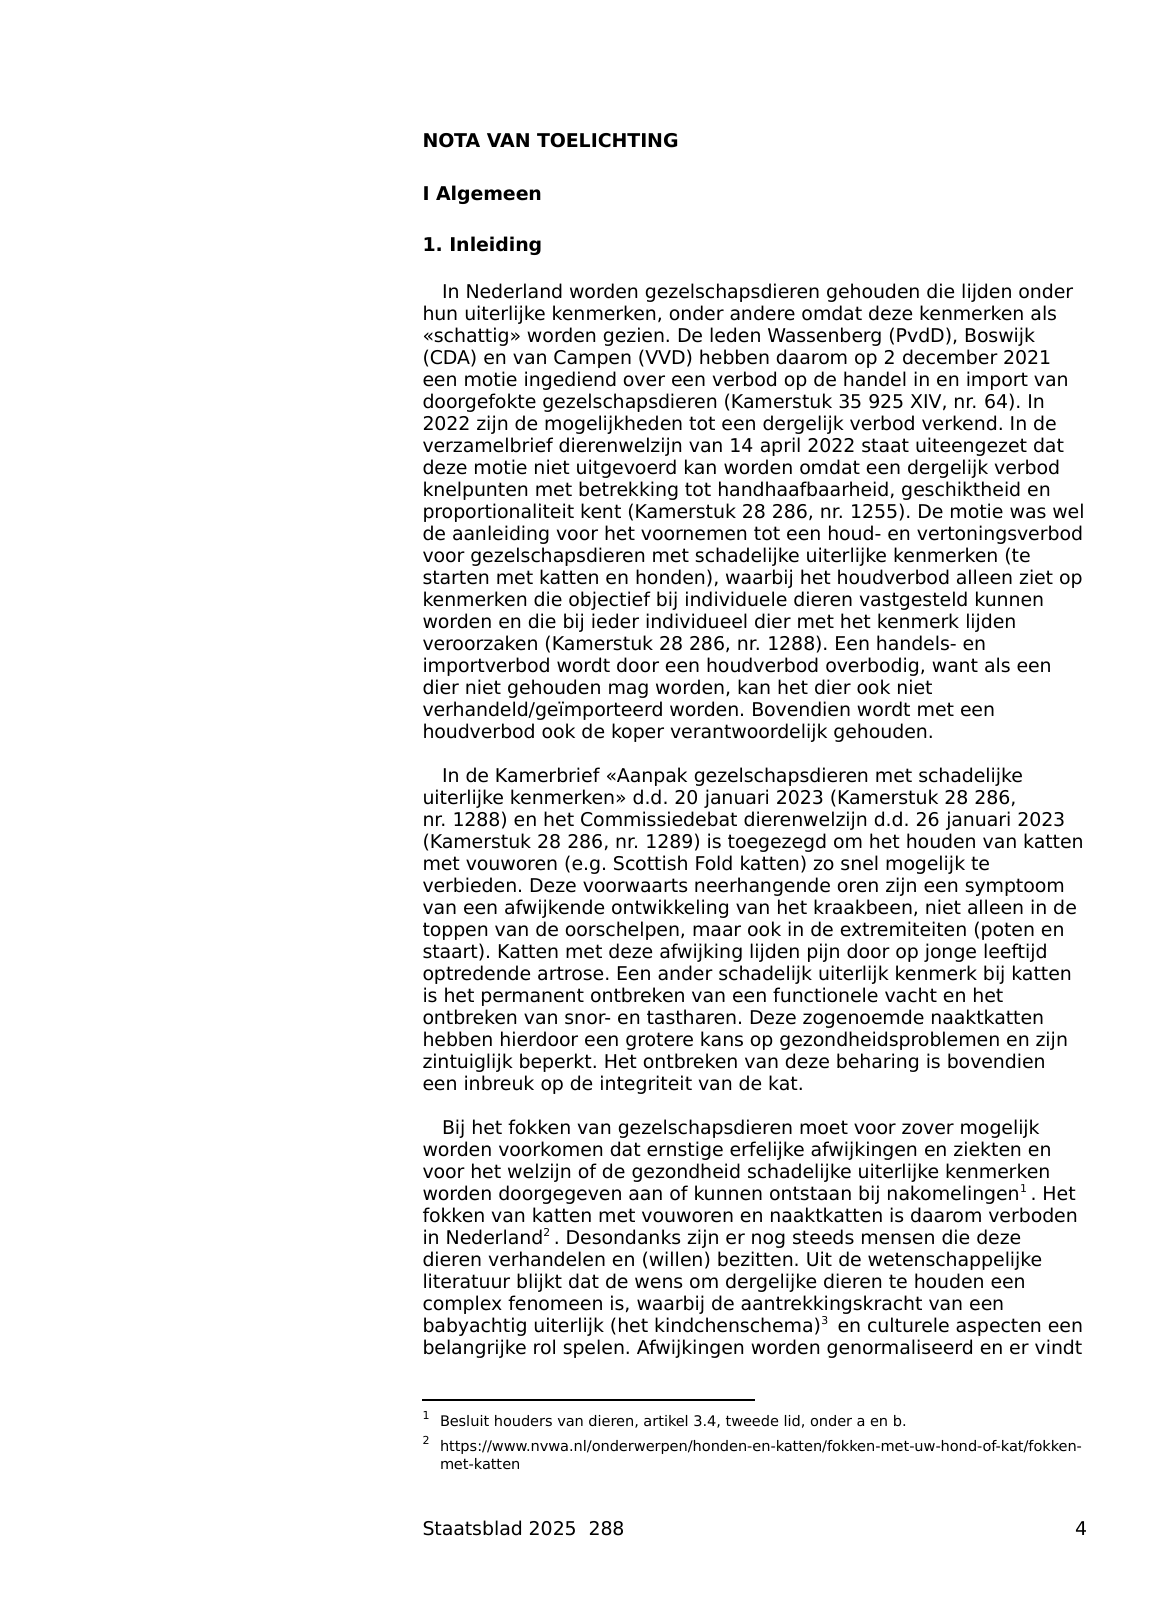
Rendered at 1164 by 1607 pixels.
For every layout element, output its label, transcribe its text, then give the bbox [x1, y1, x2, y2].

text In de Kamerbrief «Aanpak gezelschapsdieren met schadelijke uiterlijke kenmerken» d.d. 20 januari 2023 (Kamerstuk 28 286, nr. 1288) en het Commissiedebat dierenwelzijn d.d. 26 januari 2023 (Kamerstuk 28 286, nr. 1289) is toegezegd om het houden van katten met vouworen (e.g. Scottish Fold katten) zo snel mogelijk te verbieden. Deze voorwaarts neerhangende oren zijn een symptoom van een afwijkende ontwikkeling van het kraakbeen, niet alleen in de toppen van de oorschelpen, maar ook in de extremiteiten (poten en staart). Katten met deze afwijking lijden pijn door op jonge leeftijd optredende artrose. Een ander schadelijk uiterlijk kenmerk bij katten is het permanent ontbreken van een functionele vacht en het ontbreken van snor- en tastharen. Deze zogenoemde naaktkatten hebben hierdoor een grotere kans op gezondheidsproblemen en zijn zintuiglijk beperkt. Het ontbreken van deze beharing is bovendien een inbreuk op de integriteit van de kat. [422, 765, 1087, 1095]
text Besluit houders van dieren, artikel 3.4, tweede lid, onder a en b. [422, 1409, 1087, 1431]
text https://www.nvwa.nl/onderwerpen/honden-en-katten/fokken-met-uw-hond-of-kat/fokken-met-katten [422, 1434, 1087, 1473]
text In Nederland worden gezelschapsdieren gehouden die lijden onder hun uiterlijke kenmerken, onder andere omdat deze kenmerken als «schattig» worden gezien. De leden Wassenberg (PvdD), Boswijk (CDA) en van Campen (VVD) hebben daarom op 2 december 2021 een motie ingediend over een verbod op de handel in en import van doorgefokte gezelschapsdieren (Kamerstuk 35 925 XIV, nr. 64). In 2022 zijn de mogelijkheden tot een dergelijk verbod verkend. In de verzamelbrief dierenwelzijn van 14 april 2022 staat uiteengezet dat deze motie niet uitgevoerd kan worden omdat een dergelijk verbod knelpunten met betrekking tot handhaafbaarheid, geschiktheid en proportionaliteit kent (Kamerstuk 28 286, nr. 1255). De motie was wel de aanleiding voor het voornemen tot een houd- en vertoningsverbod voor gezelschapsdieren met schadelijke uiterlijke kenmerken (te starten met katten en honden), waarbij het houdverbod alleen ziet op kenmerken die objectief bij individuele dieren vastgesteld kunnen worden en die bij ieder individueel dier met het kenmerk lijden veroorzaken (Kamerstuk 28 286, nr. 1288). Een handels- en importverbod wordt door een houdverbod overbodig, want als een dier niet gehouden mag worden, kan het dier ook niet verhandeld/geïmporteerd worden. Bovendien wordt met een houdverbod ook de koper verantwoordelijk gehouden. [422, 281, 1087, 743]
text Bij het fokken van gezelschapsdieren moet voor zover mogelijk worden voorkomen dat ernstige erfelijke afwijkingen en ziekten en voor het welzijn of de gezondheid schadelijke uiterlijke kenmerken worden doorgegeven aan of kunnen ontstaan bij nakomelingen. Het fokken van katten met vouworen en naaktkatten is daarom verboden in Nederland. Desondanks zijn er nog steeds mensen die deze dieren verhandelen en (willen) bezitten. Uit de wetenschappelijke literatuur blijkt dat de wens om dergelijke dieren te houden een complex fenomeen is, waarbij de aantrekkingskracht van een babyachtig uiterlijk (het kindchenschema) en culturele aspecten een belangrijke rol spelen. Afwijkingen worden genormaliseerd en er vindt [422, 1117, 1087, 1359]
subtitle NOTA VAN TOELICHTING [422, 130, 1087, 152]
subtitle 1. Inleiding [422, 234, 1087, 256]
subtitle I Algemeen [422, 182, 1087, 204]
